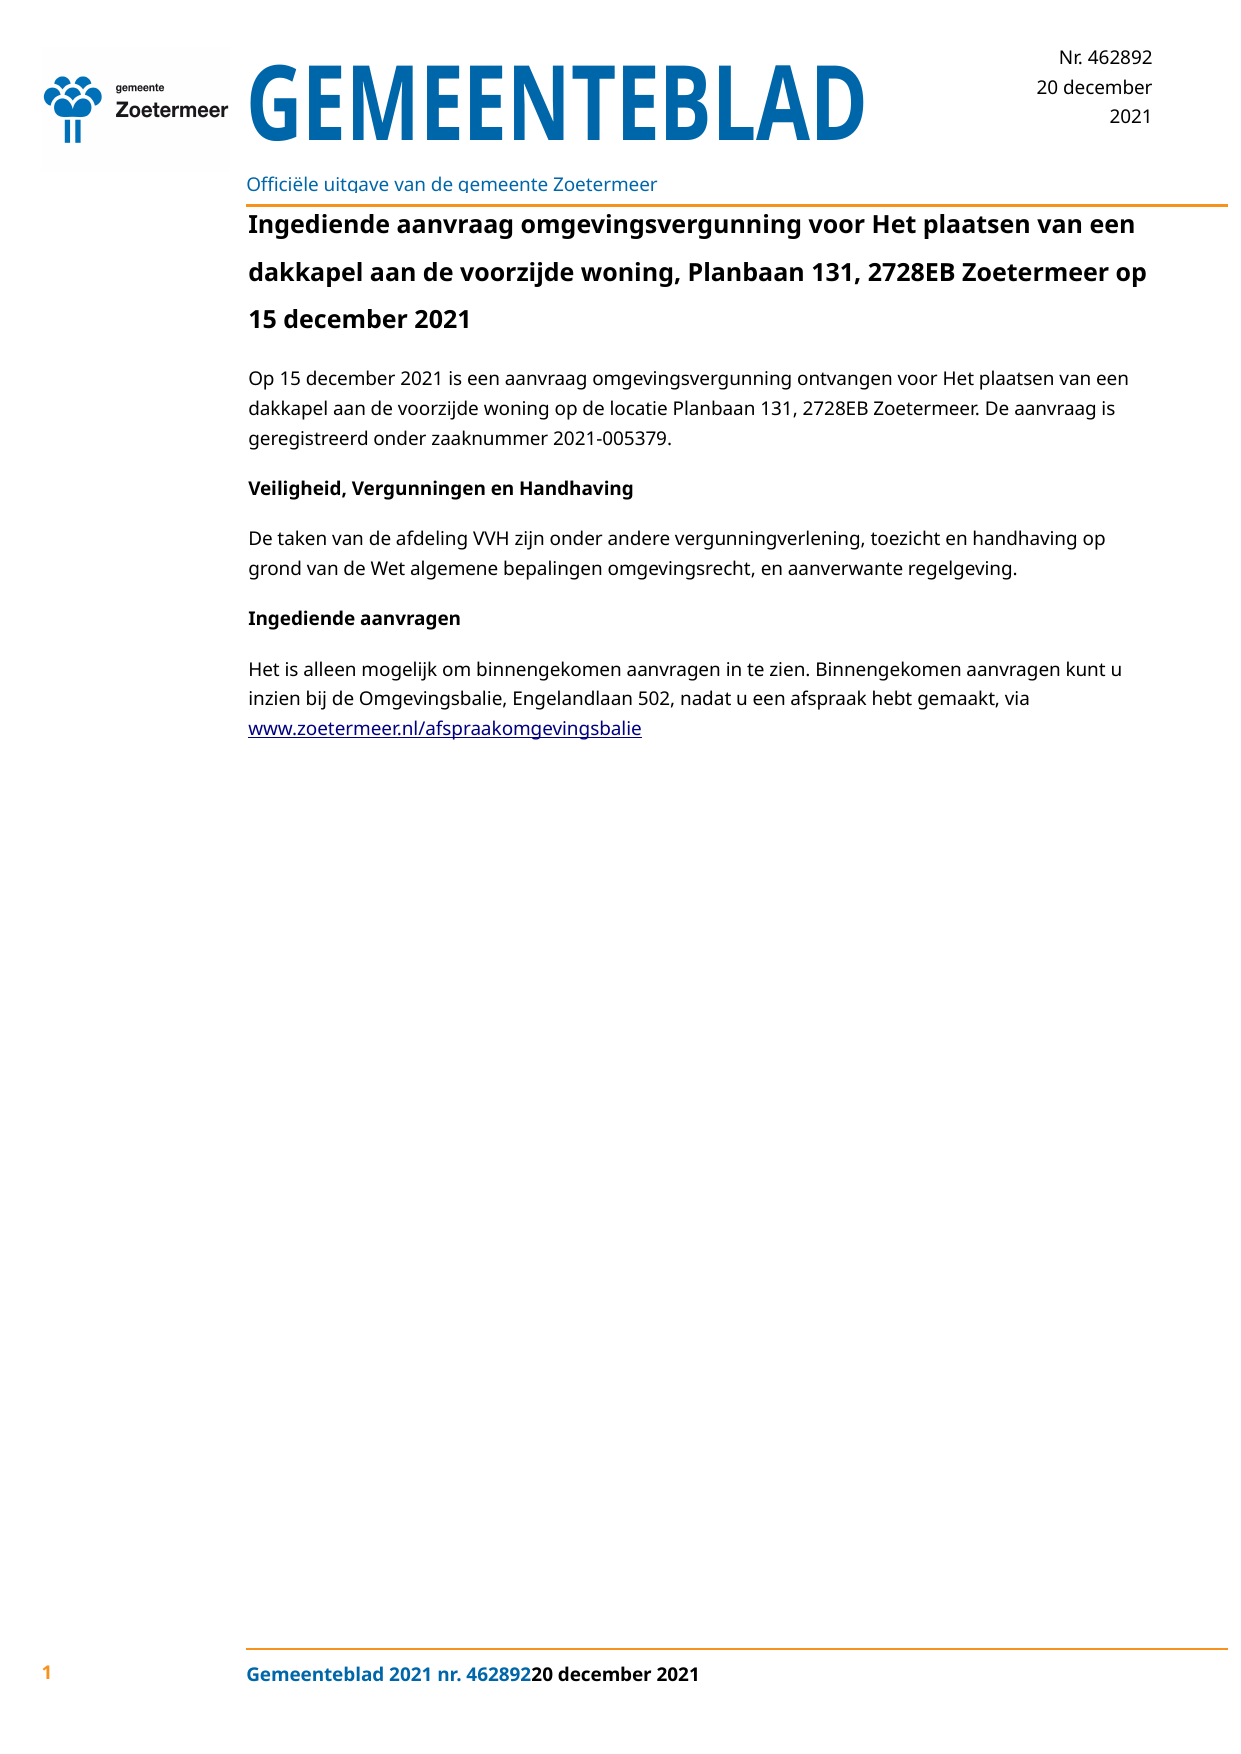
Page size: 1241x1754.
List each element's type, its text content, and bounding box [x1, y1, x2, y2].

text Op 15 december 2021 is een aanvraag omgevingsvergunning ontvangen voor Het plaatsen van een dakkapel aan de voorzijde woning op de locatie Planbaan 131, 2728EB Zoetermeer. De aanvraag is geregistreerd onder zaaknummer 2021-005379. [248, 366, 1152, 450]
text Veiligheid, Vergunningen en Handhaving [248, 475, 1152, 501]
picture [41, 47, 231, 172]
text Ingediende aanvragen [248, 606, 1152, 631]
text Ingediende aanvraag omgevingsvergunning voor Het plaatsen van een dakkapel aan de voorzijde woning, Planbaan 131, 2728EB Zoetermeer op 15 december 2021 [248, 207, 1152, 336]
text Het is alleen mogelijk om binnengekomen aanvragen in te zien. Binnengekomen aanvragen kunt u inzien bij de Omgevingsbalie, Engelandlaan 502, nadat u een afspraak hebt gemaakt, via www.zoetermeer.nl/afspraakomgevingsbalie [248, 656, 1152, 741]
text De taken van de afdeling VVH zijn onder andere vergunningverlening, toezicht en handhaving op grond van de Wet algemene bepalingen omgevingsrecht, en aanverwante regelgeving. [248, 526, 1152, 581]
